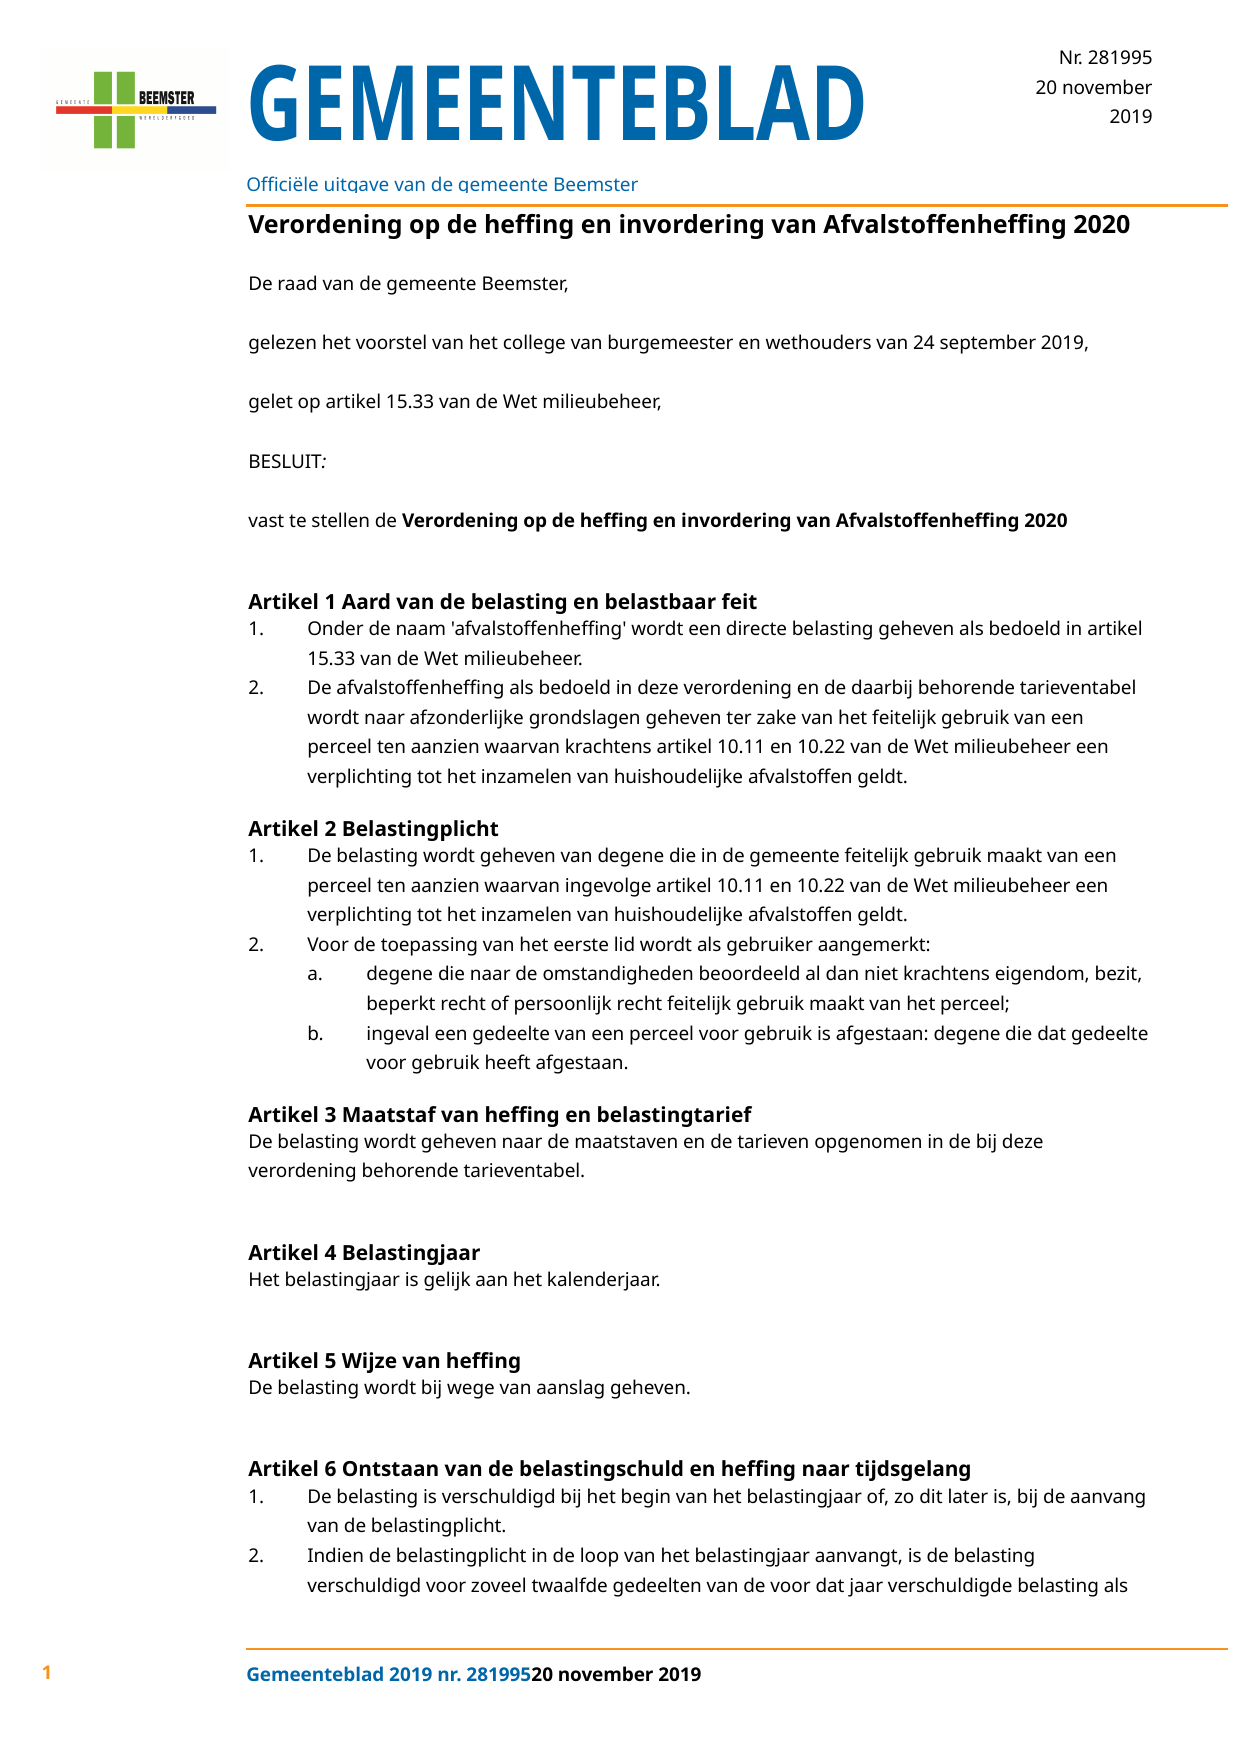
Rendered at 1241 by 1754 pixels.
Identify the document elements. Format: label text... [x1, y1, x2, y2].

text Artikel 1 Aard van de belasting en belastbaar feit [248, 587, 1152, 615]
text Artikel 3 Maatstaf van heffing en belastingtarief [248, 1100, 1152, 1128]
list De belasting is verschuldigd bij het begin van het belastingjaar of, zo dit later is, bij de aanvang van de belastingplicht. [248, 1483, 1152, 1538]
list Onder de naam 'afvalstoffenheffing' wordt een directe belasting geheven als bedoeld in artikel 15.33 van de Wet milieubeheer. [248, 615, 1152, 671]
list Voor de toepassing van het eerste lid wordt als gebruiker aangemerkt: [248, 931, 1152, 957]
list degene die naar de omstandigheden beoordeeld al dan niet krachtens eigendom, bezit, beperkt recht of persoonlijk recht feitelijk gebruik maakt van het perceel; [307, 961, 1152, 1016]
text Verordening op de heffing en invordering van Afvalstoffenheffing 2020 [248, 207, 1152, 241]
text Artikel 5 Wijze van heffing [248, 1346, 1152, 1374]
text gelezen het voorstel van het college van burgemeester en wethouders van 24 september 2019, [248, 329, 1152, 355]
text Het belastingjaar is gelijk aan het kalenderjaar. [248, 1266, 1152, 1292]
list Indien de belastingplicht in de loop van het belastingjaar aanvangt, is de belasting verschuldigd voor zoveel twaalfde gedeelten van de voor dat jaar verschuldigde belasting als [248, 1542, 1152, 1597]
text De raad van de gemeente Beemster, [248, 270, 1152, 296]
text Artikel 6 Ontstaan van de belastingschuld en heffing naar tijdsgelang [248, 1454, 1152, 1483]
picture [41, 47, 231, 172]
text Artikel 4 Belastingjaar [248, 1238, 1152, 1266]
text BESLUIT: [248, 448, 1152, 473]
text gelet op artikel 15.33 van de Wet milieubeheer, [248, 389, 1152, 414]
text De belasting wordt geheven naar de maatstaven en de tarieven opgenomen in de bij deze verordening behorende tarieventabel. [248, 1128, 1152, 1183]
list De afvalstoffenheffing als bedoeld in deze verordening en de daarbij behorende tarieventabel wordt naar afzonderlijke grondslagen geheven ter zake van het feitelijk gebruik van een perceel ten aanzien waarvan krachtens artikel 10.11 en 10.22 van de Wet milieubeheer een verplichting tot het inzamelen van huishoudelijke afvalstoffen geldt. [248, 674, 1152, 789]
list ingeval een gedeelte van een perceel voor gebruik is afgestaan: degene die dat gedeelte voor gebruik heeft afgestaan. [307, 1020, 1152, 1075]
text Artikel 2 Belastingplicht [248, 814, 1152, 842]
text De belasting wordt bij wege van aanslag geheven. [248, 1374, 1152, 1400]
list De belasting wordt geheven van degene die in de gemeente feitelijk gebruik maakt van een perceel ten aanzien waarvan ingevolge artikel 10.11 en 10.22 van de Wet milieubeheer een verplichting tot het inzamelen van huishoudelijke afvalstoffen geldt. [248, 842, 1152, 927]
text vast te stellen de Verordening op de heffing en invordering van Afvalstoffenheffing 2020 [248, 507, 1152, 533]
